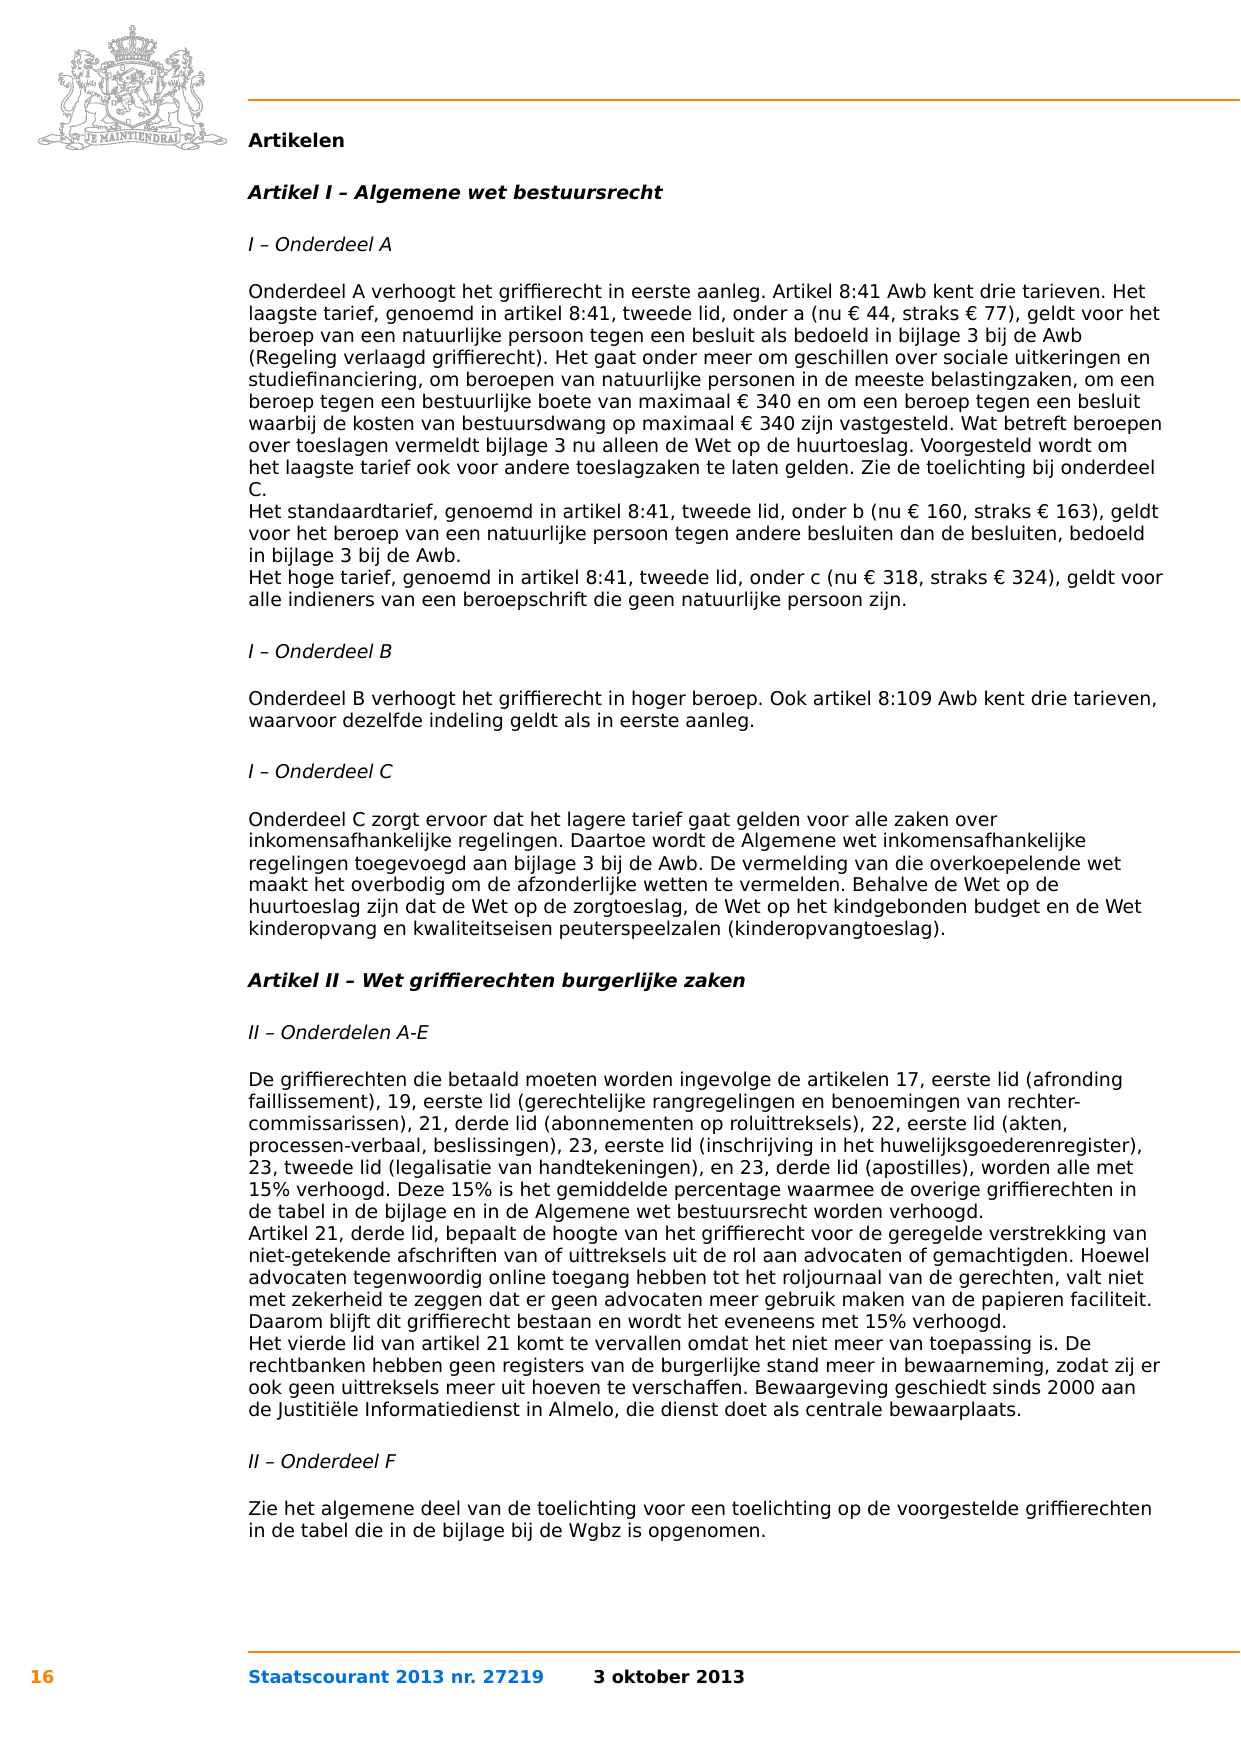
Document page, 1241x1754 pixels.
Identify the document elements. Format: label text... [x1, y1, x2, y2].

text Onderdeel A verhoogt het griffierecht in eerste aanleg. Artikel 8:41 Awb kent drie tarieven. Het laagste tarief, genoemd in artikel 8:41, tweede lid, onder a (nu € 44, straks € 77), geldt voor het beroep van een natuurlijke persoon tegen een besluit als bedoeld in bijlage 3 bij de Awb (Regeling verlaagd griffierecht). Het gaat onder meer om geschillen over sociale uitkeringen en studiefinanciering, om beroepen van natuurlijke personen in de meeste belastingzaken, om een beroep tegen een bestuurlijke boete van maximaal € 340 en om een beroep tegen een besluit waarbij de kosten van bestuursdwang op maximaal € 340 zijn vastgesteld. Wat betreft beroepen over toeslagen vermeldt bijlage 3 nu alleen de Wet op de huurtoeslag. Voorgesteld wordt om het laagste tarief ook voor andere toeslagzaken te laten gelden. Zie de toelichting bij onderdeel C. [248, 281, 1163, 501]
subtitle Artikelen [248, 130, 1163, 152]
text Onderdeel C zorgt ervoor dat het lagere tarief gaat gelden voor alle zaken over inkomensafhankelijke regelingen. Daartoe wordt de Algemene wet inkomensafhankelijke regelingen toegevoegd aan bijlage 3 bij de Awb. De vermelding van die overkoepelende wet maakt het overbodig om de afzonderlijke wetten te vermelden. Behalve de Wet op de huurtoeslag zijn dat de Wet op de zorgtoeslag, de Wet op het kindgebonden budget en de Wet kinderopvang en kwaliteitseisen peuterspeelzalen (kinderopvangtoeslag). [248, 808, 1163, 940]
text Het standaardtarief, genoemd in artikel 8:41, tweede lid, onder b (nu € 160, straks € 163), geldt voor het beroep van een natuurlijke persoon tegen andere besluiten dan de besluiten, bedoeld in bijlage 3 bij de Awb. [248, 501, 1163, 567]
text De griffierechten die betaald moeten worden ingevolge de artikelen 17, eerste lid (afronding faillissement), 19, eerste lid (gerechtelijke rangregelingen en benoemingen van rechter-commissarissen), 21, derde lid (abonnementen op roluittreksels), 22, eerste lid (akten, processen-verbaal, beslissingen), 23, eerste lid (inschrijving in het huwelijksgoederenregister), 23, tweede lid (legalisatie van handtekeningen), en 23, derde lid (apostilles), worden alle met 15% verhoogd. Deze 15% is het gemiddelde percentage waarmee de overige griffierechten in de tabel in de bijlage en in de Algemene wet bestuursrecht worden verhoogd. [248, 1069, 1163, 1223]
subtitle II – Onderdeel F [248, 1451, 1163, 1473]
text Artikel 21, derde lid, bepaalt de hoogte van het griffierecht voor de geregelde verstrekking van niet-getekende afschriften van of uittreksels uit de rol aan advocaten of gemachtigden. Hoewel advocaten tegenwoordig online toegang hebben tot het roljournaal van de gerechten, valt niet met zekerheid te zeggen dat er geen advocaten meer gebruik maken van de papieren faciliteit. Daarom blijft dit griffierecht bestaan en wordt het eveneens met 15% verhoogd. [248, 1223, 1163, 1333]
picture [38, 25, 227, 150]
text Het hoge tarief, genoemd in artikel 8:41, tweede lid, onder c (nu € 318, straks € 324), geldt voor alle indieners van een beroepschrift die geen natuurlijke persoon zijn. [248, 567, 1163, 611]
subtitle II – Onderdelen A-E [248, 1022, 1163, 1044]
subtitle Artikel II – Wet griffierechten burgerlijke zaken [248, 970, 1163, 992]
subtitle Artikel I – Algemene wet bestuursrecht [248, 182, 1163, 204]
subtitle I – Onderdeel B [248, 641, 1163, 662]
text Onderdeel B verhoogt het griffierecht in hoger beroep. Ook artikel 8:109 Awb kent drie tarieven, waarvoor dezelfde indeling geldt als in eerste aanleg. [248, 687, 1163, 731]
text Het vierde lid van artikel 21 komt te vervallen omdat het niet meer van toepassing is. De rechtbanken hebben geen registers van de burgerlijke stand meer in bewaarneming, zodat zij er ook geen uittreksels meer uit hoeven te verschaffen. Bewaargeving geschiedt sinds 2000 aan de Justitiële Informatiedienst in Almelo, die dienst doet als centrale bewaarplaats. [248, 1333, 1163, 1421]
subtitle I – Onderdeel C [248, 761, 1163, 783]
text Zie het algemene deel van de toelichting voor een toelichting op de voorgestelde griffierechten in de tabel die in de bijlage bij de Wgbz is opgenomen. [248, 1498, 1163, 1542]
subtitle I – Onderdeel A [248, 234, 1163, 256]
